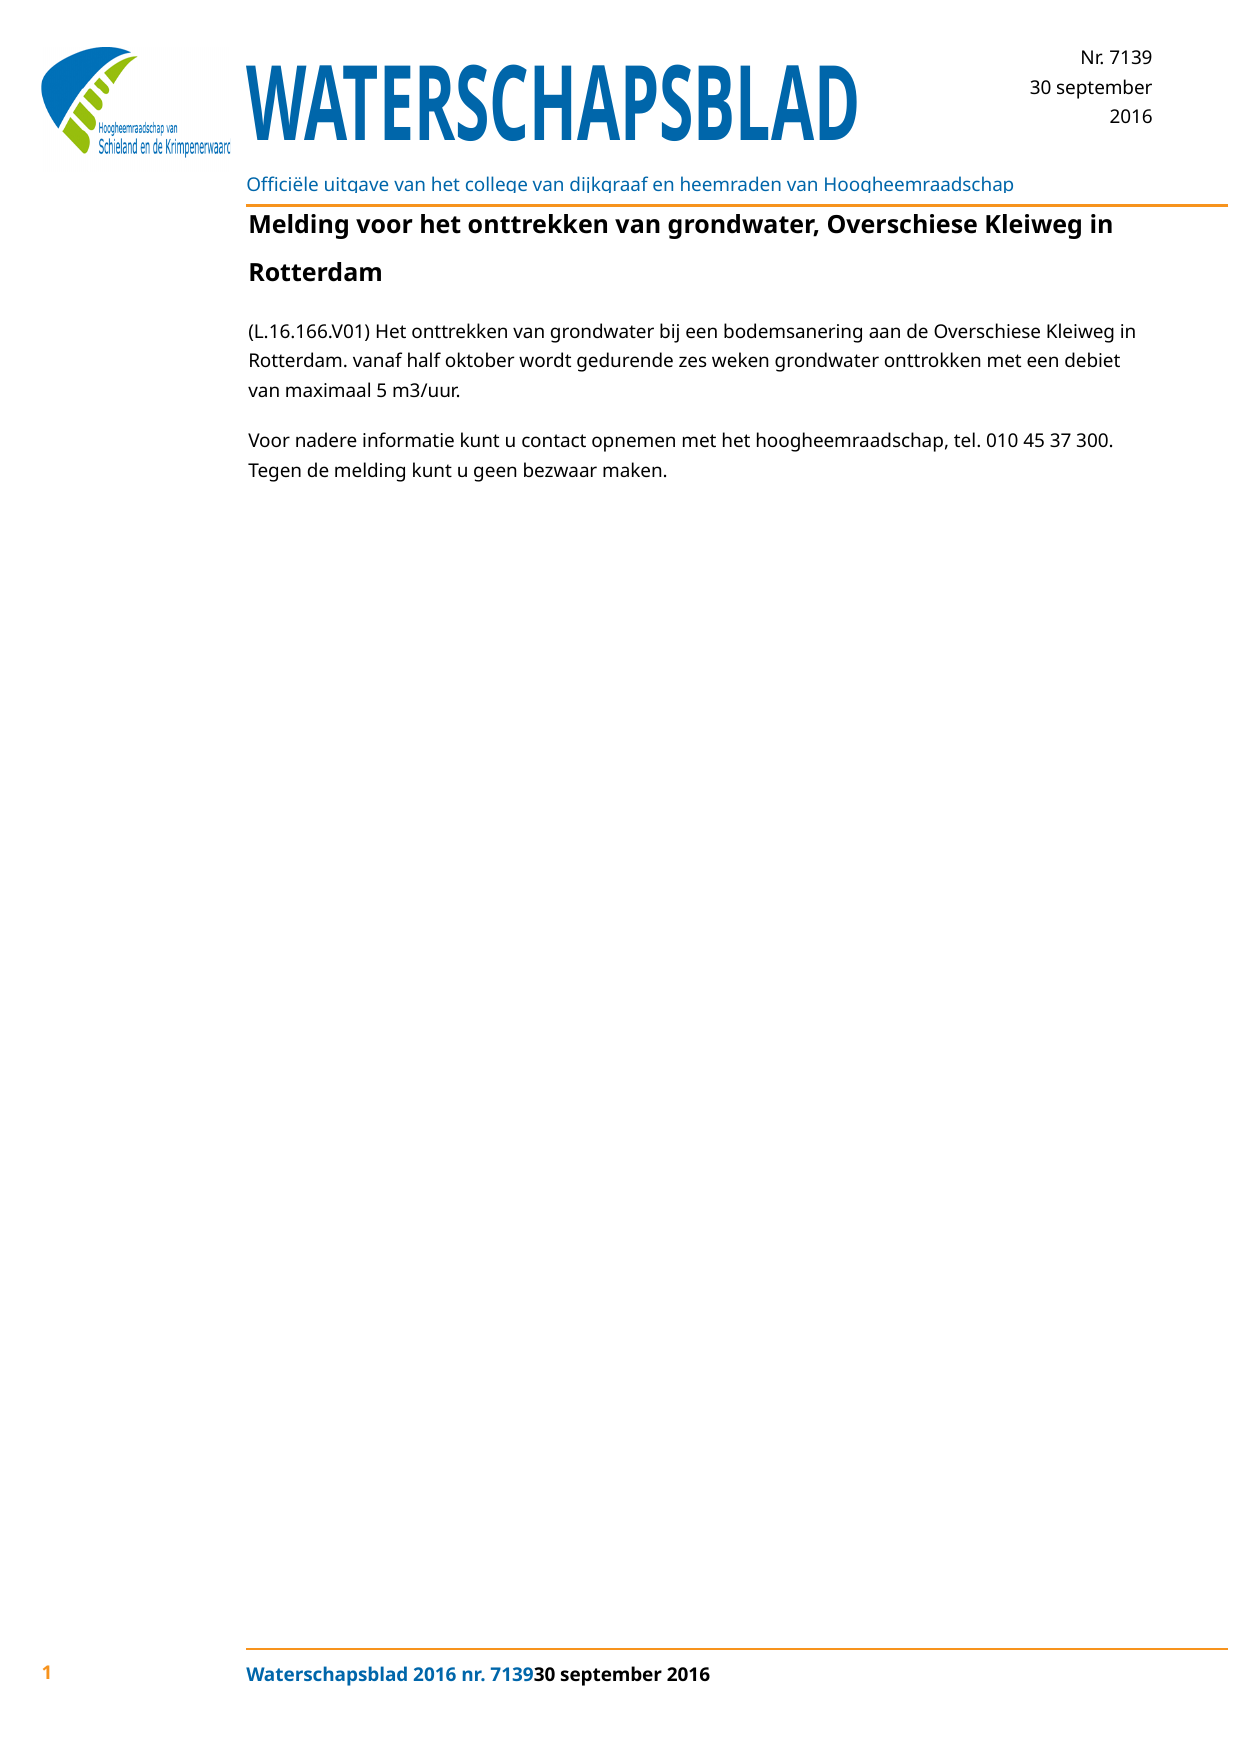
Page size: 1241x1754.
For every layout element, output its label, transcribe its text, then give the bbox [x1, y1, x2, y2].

text Voor nadere informatie kunt u contact opnemen met het hoogheemraadschap, tel. 010 45 37 300. Tegen de melding kunt u geen bezwaar maken. [248, 427, 1152, 483]
picture [41, 47, 231, 172]
text (L.16.166.V01) Het onttrekken van grondwater bij een bodemsanering aan de Overschiese Kleiweg in Rotterdam. vanaf half oktober wordt gedurende zes weken grondwater onttrokken met een debiet van maximaal 5 m3/uur. [248, 318, 1152, 403]
text Melding voor het onttrekken van grondwater, Overschiese Kleiweg in Rotterdam [248, 207, 1152, 288]
